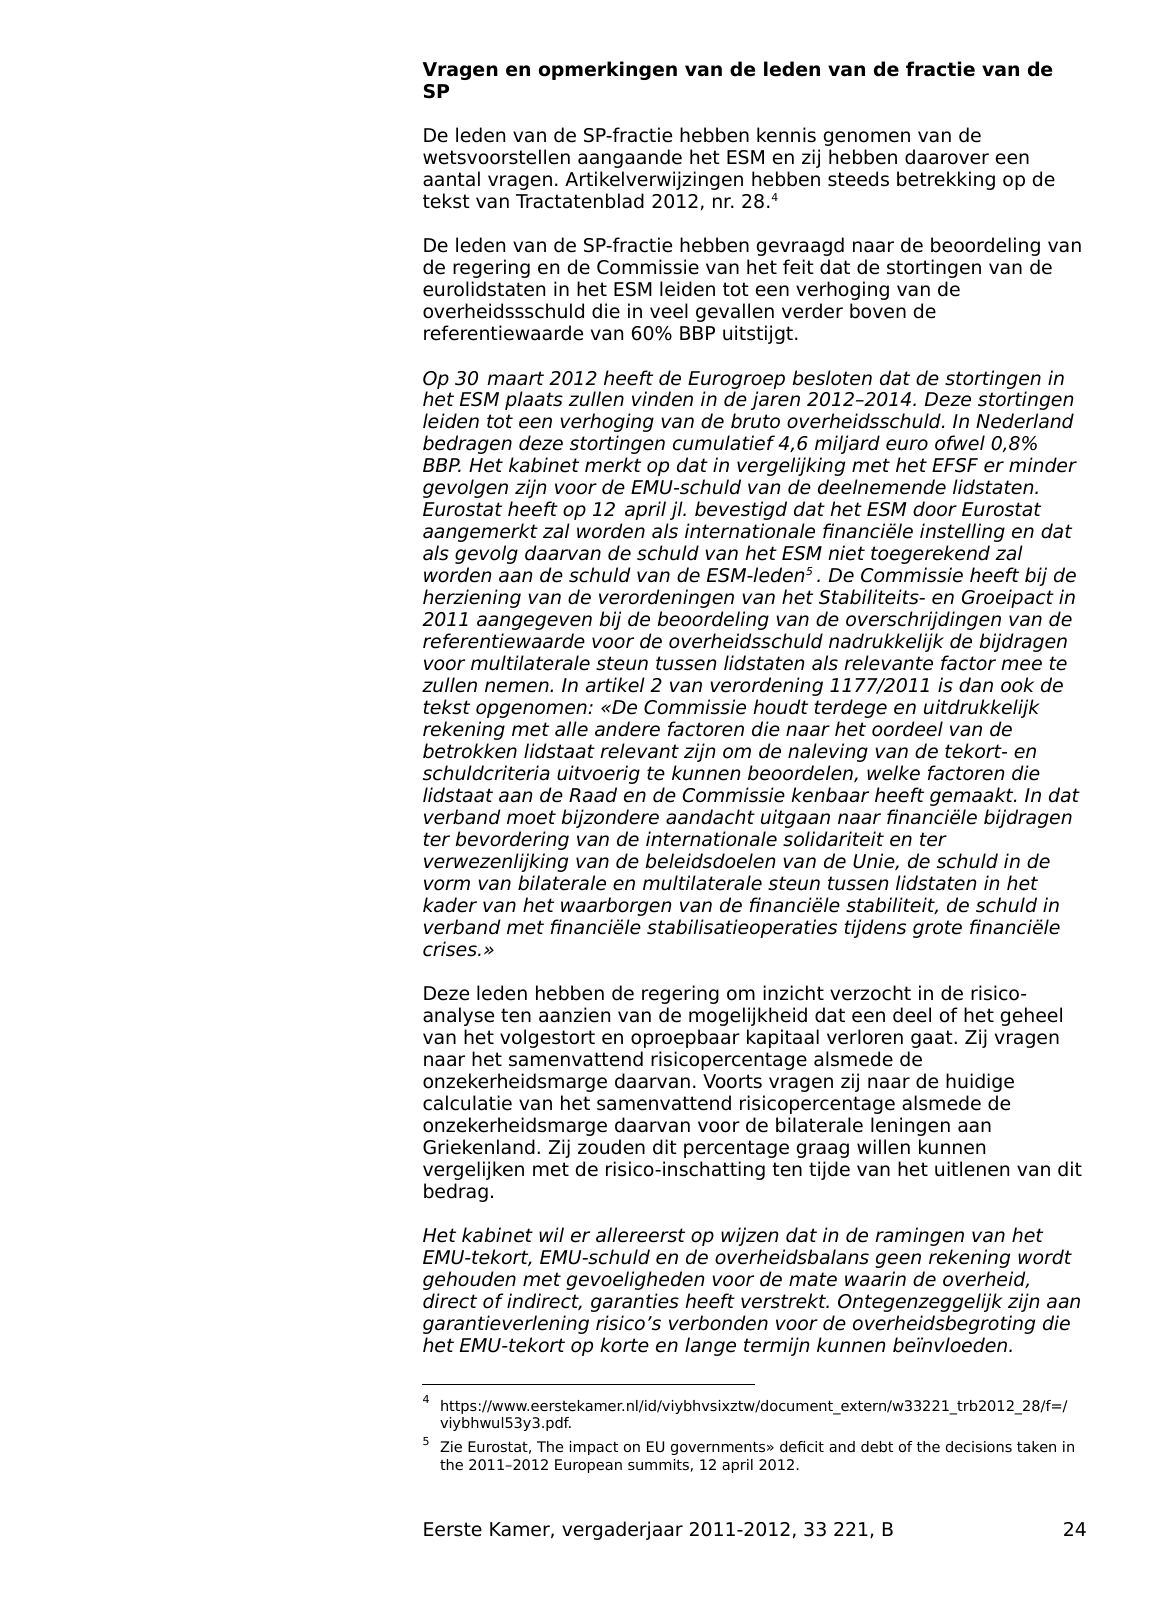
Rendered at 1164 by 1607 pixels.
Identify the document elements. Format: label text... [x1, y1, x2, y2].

text De leden van de SP-fractie hebben kennis genomen van de wetsvoorstellen aangaande het ESM en zij hebben daarover een aantal vragen. Artikelverwijzingen hebben steeds betrekking op de tekst van Tractatenblad 2012, nr. 28. [422, 125, 1087, 213]
text https://www.eerstekamer.nl/id/viybhvsixztw/document_extern/w33221_trb2012_28/f=/viybhwul53y3.pdf. [422, 1393, 1087, 1432]
text De leden van de SP-fractie hebben gevraagd naar de beoordeling van de regering en de Commissie van het feit dat de stortingen van de eurolidstaten in het ESM leiden tot een verhoging van de overheidssschuld die in veel gevallen verder boven de referentiewaarde van 60% BBP uitstijgt. [422, 235, 1087, 345]
text Op 30 maart 2012 heeft de Eurogroep besloten dat de stortingen in het ESM plaats zullen vinden in de jaren 2012–2014. Deze stortingen leiden tot een verhoging van de bruto overheidsschuld. In Nederland bedragen deze stortingen cumulatief 4,6 miljard euro ofwel 0,8% BBP. Het kabinet merkt op dat in vergelijking met het EFSF er minder gevolgen zijn voor de EMU-schuld van de deelnemende lidstaten. Eurostat heeft op 12 april jl. bevestigd dat het ESM door Eurostat aangemerkt zal worden als internationale financiële instelling en dat als gevolg daarvan de schuld van het ESM niet toegerekend zal worden aan de schuld van de ESM-leden. De Commissie heeft bij de herziening van de verordeningen van het Stabiliteits- en Groeipact in 2011 aangegeven bij de beoordeling van de overschrijdingen van de referentiewaarde voor de overheidsschuld nadrukkelijk de bijdragen voor multilaterale steun tussen lidstaten als relevante factor mee te zullen nemen. In artikel 2 van verordening 1177/2011 is dan ook de tekst opgenomen: «De Commissie houdt terdege en uitdrukkelijk rekening met alle andere factoren die naar het oordeel van de betrokken lidstaat relevant zijn om de naleving van de tekort- en schuldcriteria uitvoerig te kunnen beoordelen, welke factoren die lidstaat aan de Raad en de Commissie kenbaar heeft gemaakt. In dat verband moet bijzondere aandacht uitgaan naar financiële bijdragen ter bevordering van de internationale solidariteit en ter verwezenlijking van de beleidsdoelen van de Unie, de schuld in de vorm van bilaterale en multilaterale steun tussen lidstaten in het kader van het waarborgen van de financiële stabiliteit, de schuld in verband met financiële stabilisatieoperaties tijdens grote financiële crises.» [422, 367, 1087, 961]
text Deze leden hebben de regering om inzicht verzocht in de risico-analyse ten aanzien van de mogelijkheid dat een deel of het geheel van het volgestort en oproepbaar kapitaal verloren gaat. Zij vragen naar het samenvattend risicopercentage alsmede de onzekerheidsmarge daarvan. Voorts vragen zij naar de huidige calculatie van het samenvattend risicopercentage alsmede de onzekerheidsmarge daarvan voor de bilaterale leningen aan Griekenland. Zij zouden dit percentage graag willen kunnen vergelijken met de risico-inschatting ten tijde van het uitlenen van dit bedrag. [422, 983, 1087, 1203]
text Het kabinet wil er allereerst op wijzen dat in de ramingen van het EMU-tekort, EMU-schuld en de overheidsbalans geen rekening wordt gehouden met gevoeligheden voor de mate waarin de overheid, direct of indirect, garanties heeft verstrekt. Ontegenzeggelijk zijn aan garantieverlening risico’s verbonden voor de overheidsbegroting die het EMU-tekort op korte en lange termijn kunnen beïnvloeden. [422, 1225, 1087, 1357]
text Zie Eurostat, The impact on EU governments» deficit and debt of the decisions taken in the 2011–2012 European summits, 12 april 2012. [422, 1435, 1087, 1474]
subtitle Vragen en opmerkingen van de leden van de fractie van de SP [422, 59, 1087, 103]
